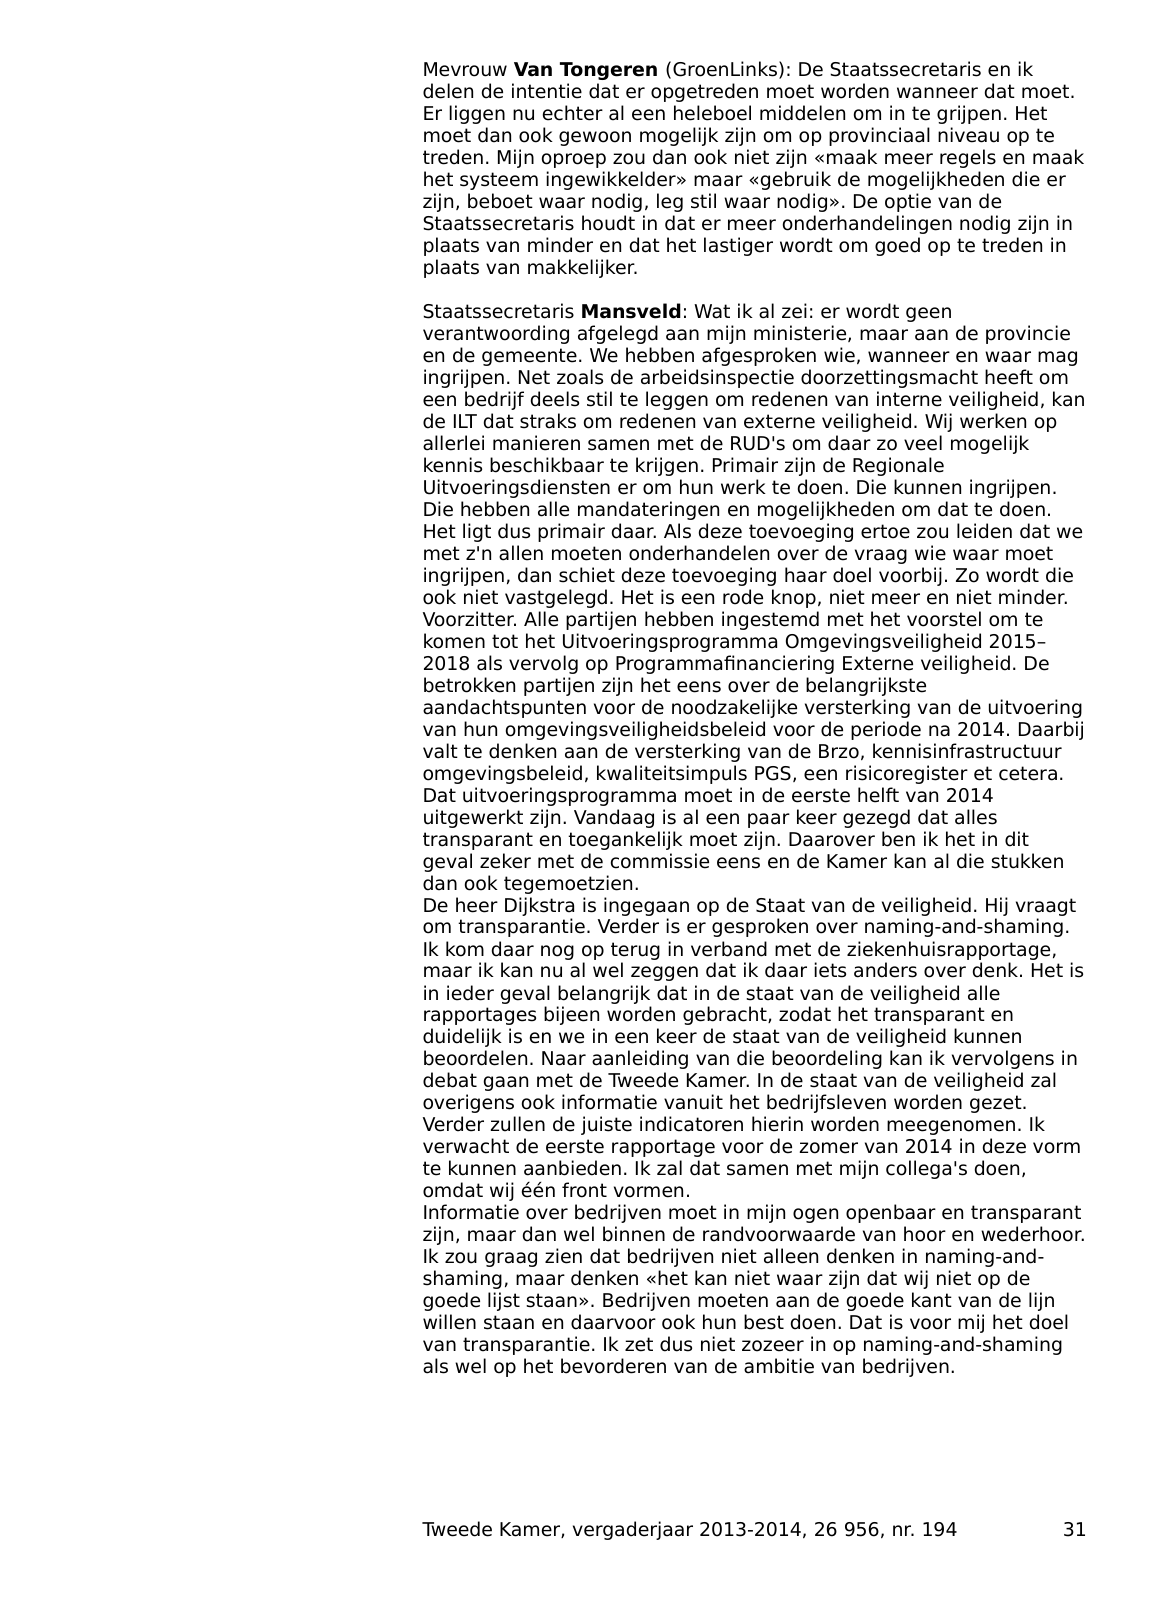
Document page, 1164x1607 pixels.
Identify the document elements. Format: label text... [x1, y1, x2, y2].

text De heer Dijkstra is ingegaan op de Staat van de veiligheid. Hij vraagt om transparantie. Verder is er gesproken over naming-and-shaming. Ik kom daar nog op terug in verband met de ziekenhuisrapportage, maar ik kan nu al wel zeggen dat ik daar iets anders over denk. Het is in ieder geval belangrijk dat in de staat van de veiligheid alle rapportages bijeen worden gebracht, zodat het transparant en duidelijk is en we in een keer de staat van de veiligheid kunnen beoordelen. Naar aanleiding van die beoordeling kan ik vervolgens in debat gaan met de Tweede Kamer. In de staat van de veiligheid zal overigens ook informatie vanuit het bedrijfsleven worden gezet. Verder zullen de juiste indicatoren hierin worden meegenomen. Ik verwacht de eerste rapportage voor de zomer van 2014 in deze vorm te kunnen aanbieden. Ik zal dat samen met mijn collega's doen, omdat wij één front vormen. [422, 894, 1087, 1202]
text Staatssecretaris Mansveld: Wat ik al zei: er wordt geen verantwoording afgelegd aan mijn ministerie, maar aan de provincie en de gemeente. We hebben afgesproken wie, wanneer en waar mag ingrijpen. Net zoals de arbeidsinspectie doorzettingsmacht heeft om een bedrijf deels stil te leggen om redenen van interne veiligheid, kan de ILT dat straks om redenen van externe veiligheid. Wij werken op allerlei manieren samen met de RUD's om daar zo veel mogelijk kennis beschikbaar te krijgen. Primair zijn de Regionale Uitvoeringsdiensten er om hun werk te doen. Die kunnen ingrijpen. Die hebben alle mandateringen en mogelijkheden om dat te doen. Het ligt dus primair daar. Als deze toevoeging ertoe zou leiden dat we met z'n allen moeten onderhandelen over de vraag wie waar moet ingrijpen, dan schiet deze toevoeging haar doel voorbij. Zo wordt die ook niet vastgelegd. Het is een rode knop, niet meer en niet minder. [422, 301, 1087, 609]
text Informatie over bedrijven moet in mijn ogen openbaar en transparant zijn, maar dan wel binnen de randvoorwaarde van hoor en wederhoor. Ik zou graag zien dat bedrijven niet alleen denken in naming-and-shaming, maar denken «het kan niet waar zijn dat wij niet op de goede lijst staan». Bedrijven moeten aan de goede kant van de lijn willen staan en daarvoor ook hun best doen. Dat is voor mij het doel van transparantie. Ik zet dus niet zozeer in op naming-and-shaming als wel op het bevorderen van de ambitie van bedrijven. [422, 1202, 1087, 1378]
text Voorzitter. Alle partijen hebben ingestemd met het voorstel om te komen tot het Uitvoeringsprogramma Omgevingsveiligheid 2015–2018 als vervolg op Programmafinanciering Externe veiligheid. De betrokken partijen zijn het eens over de belangrijkste aandachtspunten voor de noodzakelijke versterking van de uitvoering van hun omgevingsveiligheidsbeleid voor de periode na 2014. Daarbij valt te denken aan de versterking van de Brzo, kennisinfrastructuur omgevingsbeleid, kwaliteitsimpuls PGS, een risicoregister et cetera. Dat uitvoeringsprogramma moet in de eerste helft van 2014 uitgewerkt zijn. Vandaag is al een paar keer gezegd dat alles transparant en toegankelijk moet zijn. Daarover ben ik het in dit geval zeker met de commissie eens en de Kamer kan al die stukken dan ook tegemoetzien. [422, 609, 1087, 894]
text Mevrouw Van Tongeren (GroenLinks): De Staatssecretaris en ik delen de intentie dat er opgetreden moet worden wanneer dat moet. Er liggen nu echter al een heleboel middelen om in te grijpen. Het moet dan ook gewoon mogelijk zijn om op provinciaal niveau op te treden. Mijn oproep zou dan ook niet zijn «maak meer regels en maak het systeem ingewikkelder» maar «gebruik de mogelijkheden die er zijn, beboet waar nodig, leg stil waar nodig». De optie van de Staatssecretaris houdt in dat er meer onderhandelingen nodig zijn in plaats van minder en dat het lastiger wordt om goed op te treden in plaats van makkelijker. [422, 59, 1087, 279]
